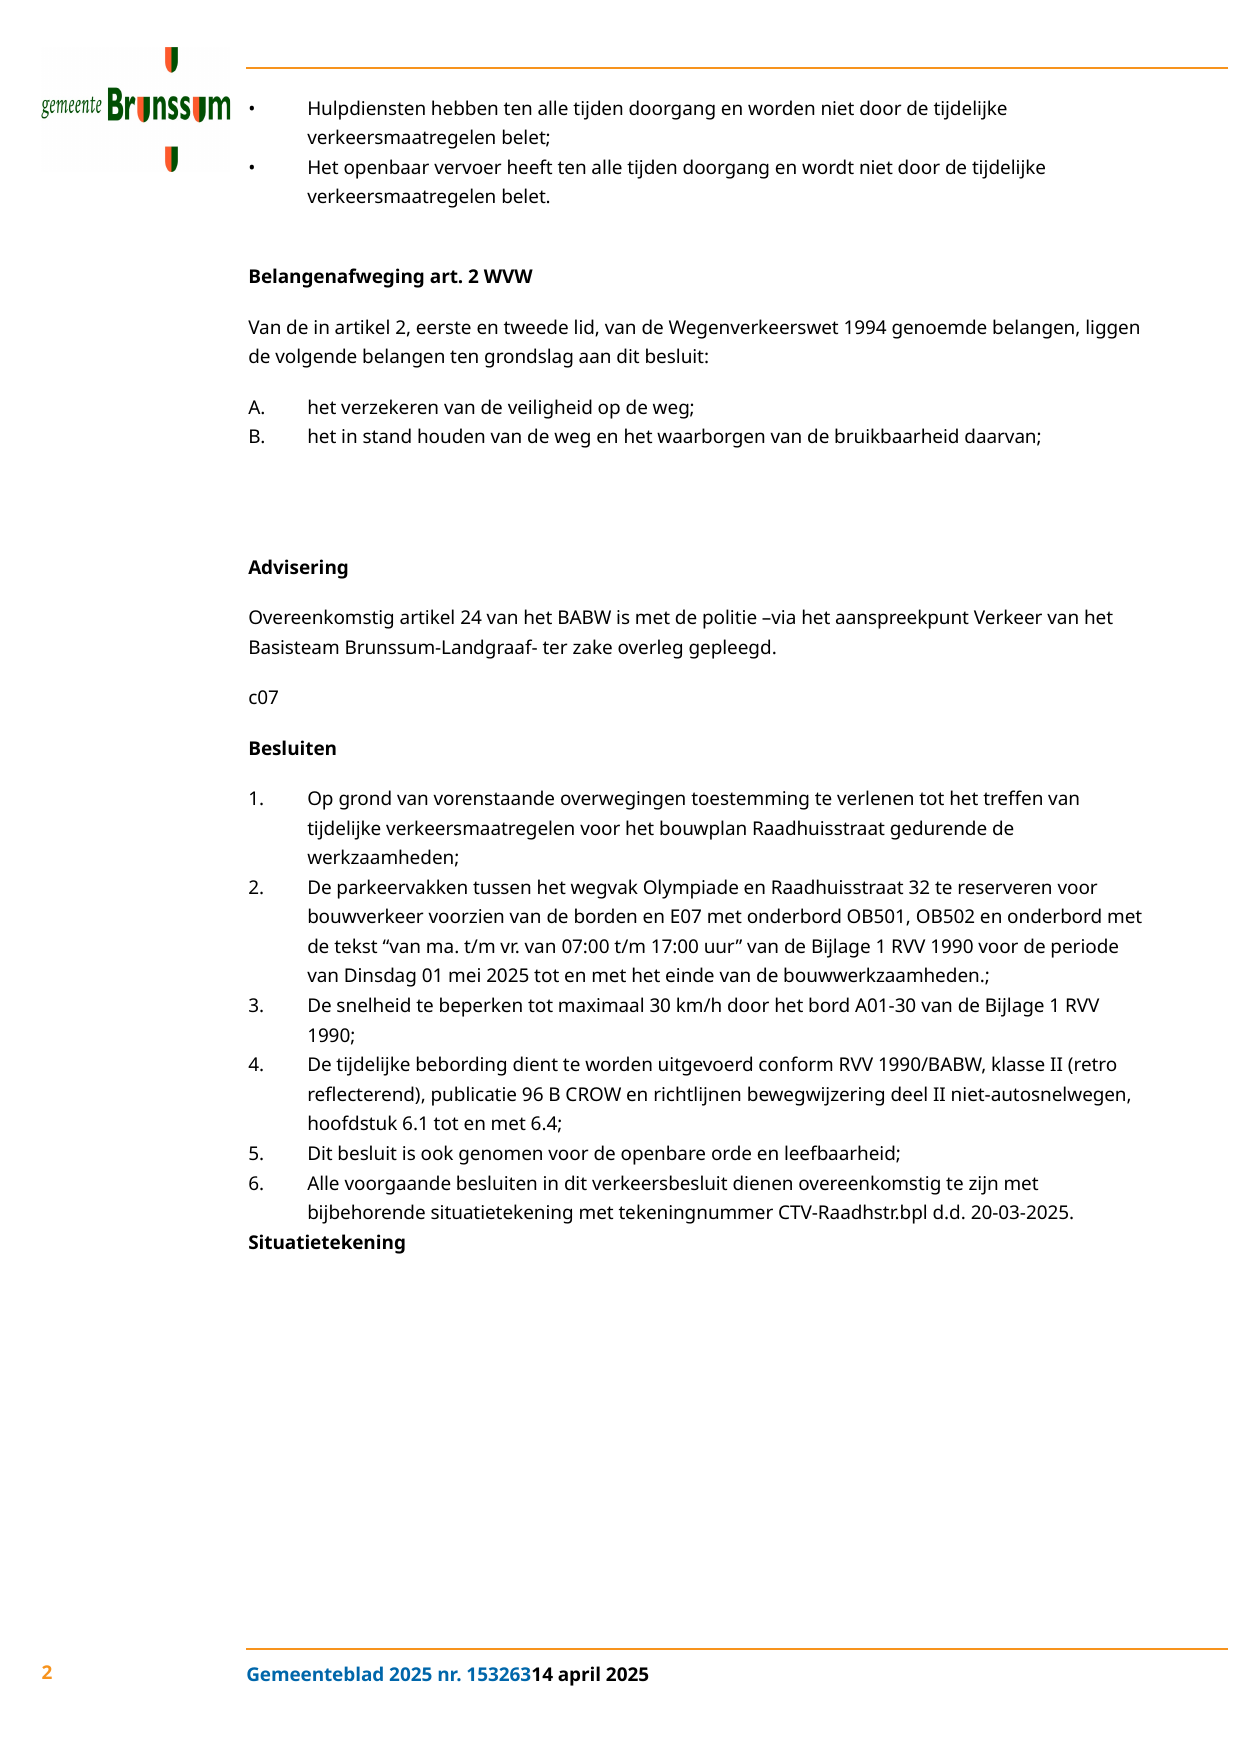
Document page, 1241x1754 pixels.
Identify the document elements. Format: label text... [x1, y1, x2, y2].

text c07 [248, 684, 1152, 710]
text Belangenafweging art. 2 WVW [248, 263, 1152, 289]
list Op grond van vorenstaande overwegingen toestemming te verlenen tot het treffen van tijdelijke verkeersmaatregelen voor het bouwplan Raadhuisstraat gedurende de werkzaamheden; [248, 785, 1152, 870]
list De tijdelijke bebording dient te worden uitgevoerd conform RVV 1990/BABW, klasse II (retro reflecterend), publicatie 96 B CROW en richtlijnen bewegwijzering deel II niet-autosnelwegen, hoofdstuk 6.1 tot en met 6.4; [248, 1051, 1152, 1136]
list het verzekeren van de veiligheid op de weg; [248, 394, 1152, 420]
list De parkeervakken tussen het wegvak Olympiade en Raadhuisstraat 32 te reserveren voor bouwverkeer voorzien van de borden en E07 met onderbord OB501, OB502 en onderbord met de tekst “van ma. t/m vr. van 07:00 t/m 17:00 uur” van de Bijlage 1 RVV 1990 voor de periode van Dinsdag 01 mei 2025 tot en met het einde van de bouwwerkzaamheden.; [248, 874, 1152, 988]
list Hulpdiensten hebben ten alle tijden doorgang en worden niet door de tijdelijke verkeersmaatregelen belet; [248, 95, 1152, 150]
list het in stand houden van de weg en het waarborgen van de bruikbaarheid daarvan; [248, 423, 1152, 449]
text Situatietekening [248, 1229, 1152, 1255]
text Besluiten [248, 735, 1152, 761]
text Advisering [248, 554, 1152, 580]
list Dit besluit is ook genomen voor de openbare orde en leefbaarheid; [248, 1140, 1152, 1166]
picture [41, 47, 231, 172]
text Van de in artikel 2, eerste en tweede lid, van de Wegenverkeerswet 1994 genoemde belangen, liggen de volgende belangen ten grondslag aan dit besluit: [248, 314, 1152, 369]
list De snelheid te beperken tot maximaal 30 km/h door het bord A01-30 van de Bijlage 1 RVV 1990; [248, 992, 1152, 1048]
list Alle voorgaande besluiten in dit verkeersbesluit dienen overeenkomstig te zijn met bijbehorende situatietekening met tekeningnummer CTV-Raadhstr.bpl d.d. 20-03-2025. [248, 1170, 1152, 1225]
text Overeenkomstig artikel 24 van het BABW is met de politie –via het aanspreekpunt Verkeer van het Basisteam Brunssum-Landgraaf- ter zake overleg gepleegd. [248, 604, 1152, 660]
list Het openbaar vervoer heeft ten alle tijden doorgang en wordt niet door de tijdelijke verkeersmaatregelen belet. [248, 154, 1152, 209]
